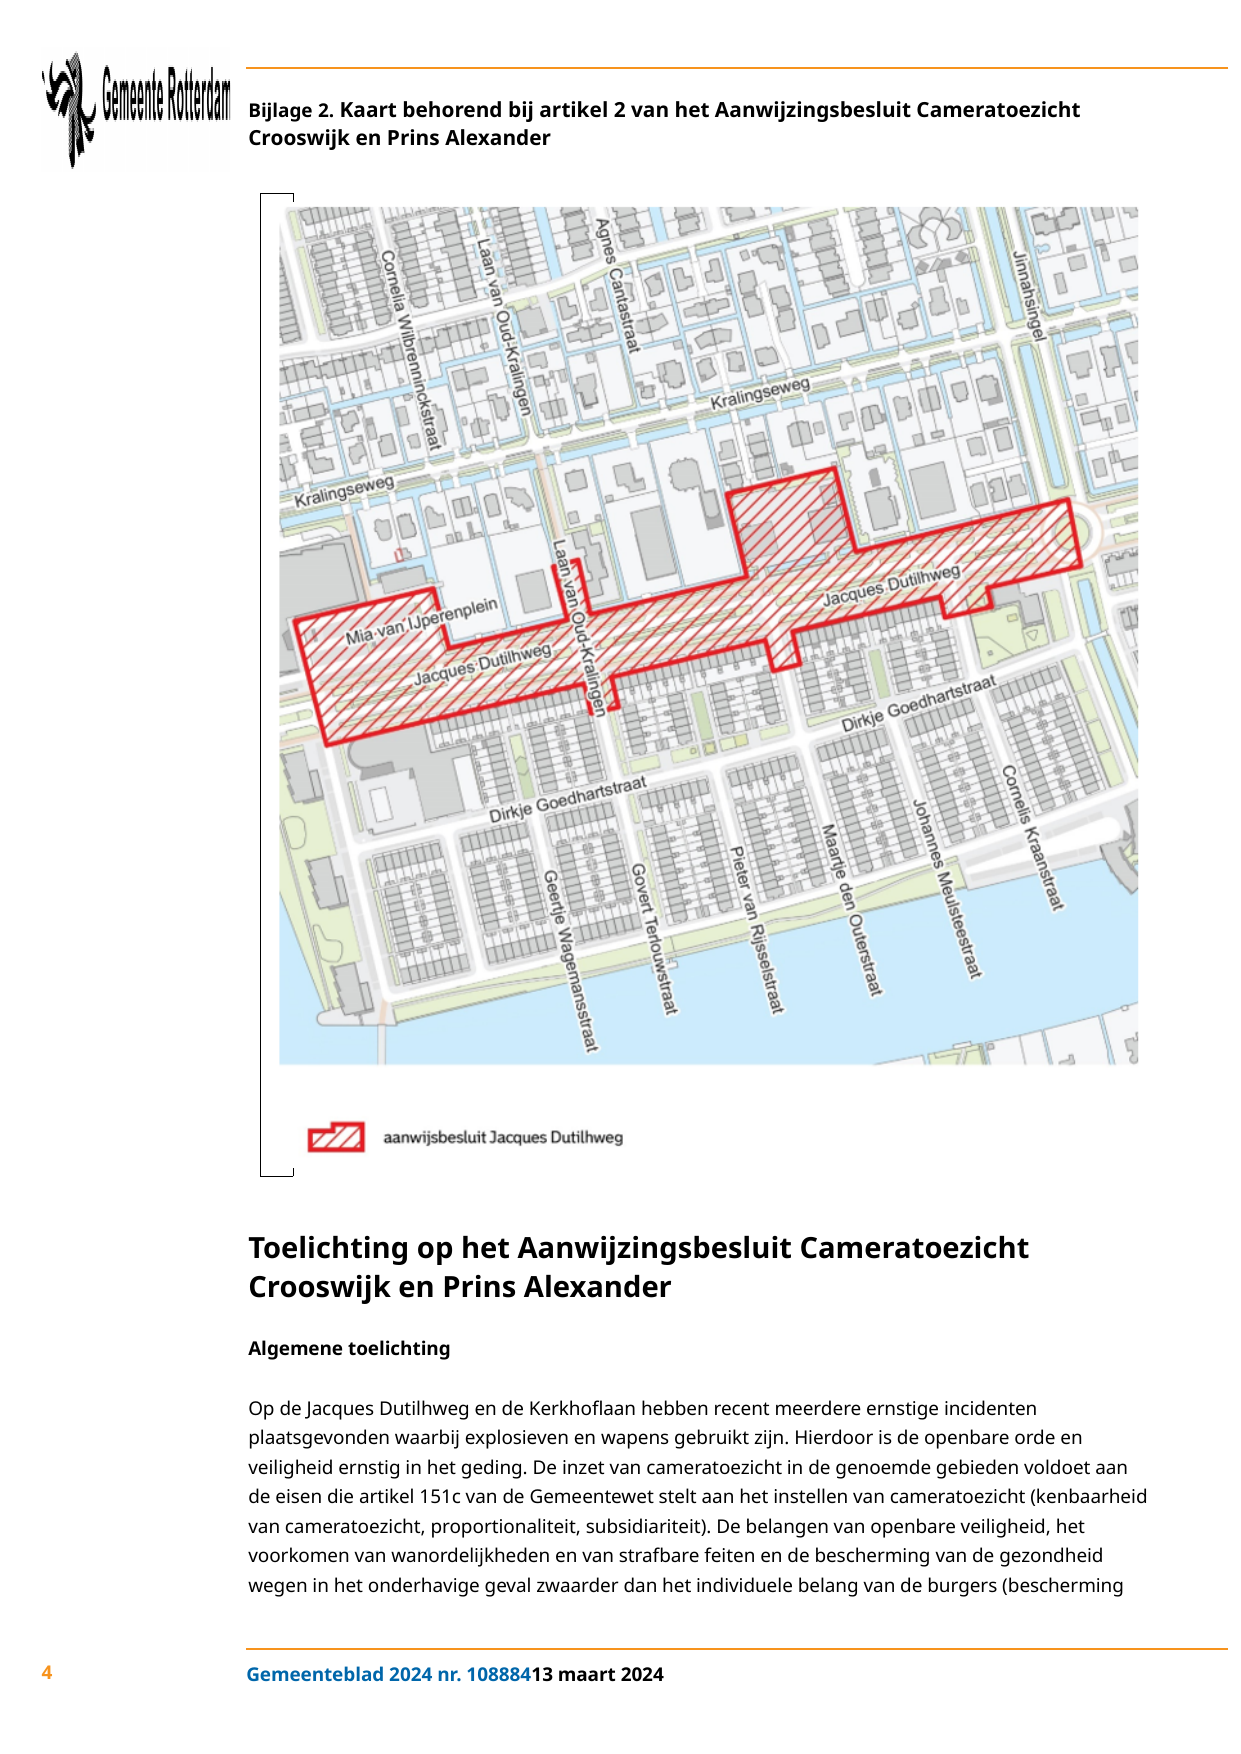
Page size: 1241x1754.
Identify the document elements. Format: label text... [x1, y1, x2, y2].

text Bijlage 2. Kaart behorend bij artikel 2 van het Aanwijzingsbesluit Cameratoezicht Crooswijk en Prins Alexander [248, 95, 1152, 152]
text Op de Jacques Dutilhweg en de Kerkhoflaan hebben recent meerdere ernstige incidenten plaatsgevonden waarbij explosieven en wapens gebruikt zijn. Hierdoor is de openbare orde en veiligheid ernstig in het geding. De inzet van cameratoezicht in de genoemde gebieden voldoet aan de eisen die artikel 151c van de Gemeentewet stelt aan het instellen van cameratoezicht (kenbaarheid van cameratoezicht, proportionaliteit, subsidiariteit). De belangen van openbare veiligheid, het voorkomen van wanordelijkheden en van strafbare feiten en de bescherming van de gezondheid wegen in het onderhavige geval zwaarder dan het individuele belang van de burgers (bescherming [248, 1395, 1152, 1598]
text Toelichting op het Aanwijzingsbesluit Cameratoezicht Crooswijk en Prins Alexander [248, 1227, 1152, 1306]
picture [41, 47, 231, 172]
text Algemene toelichting [248, 1336, 1152, 1361]
picture [268, 202, 1154, 1168]
